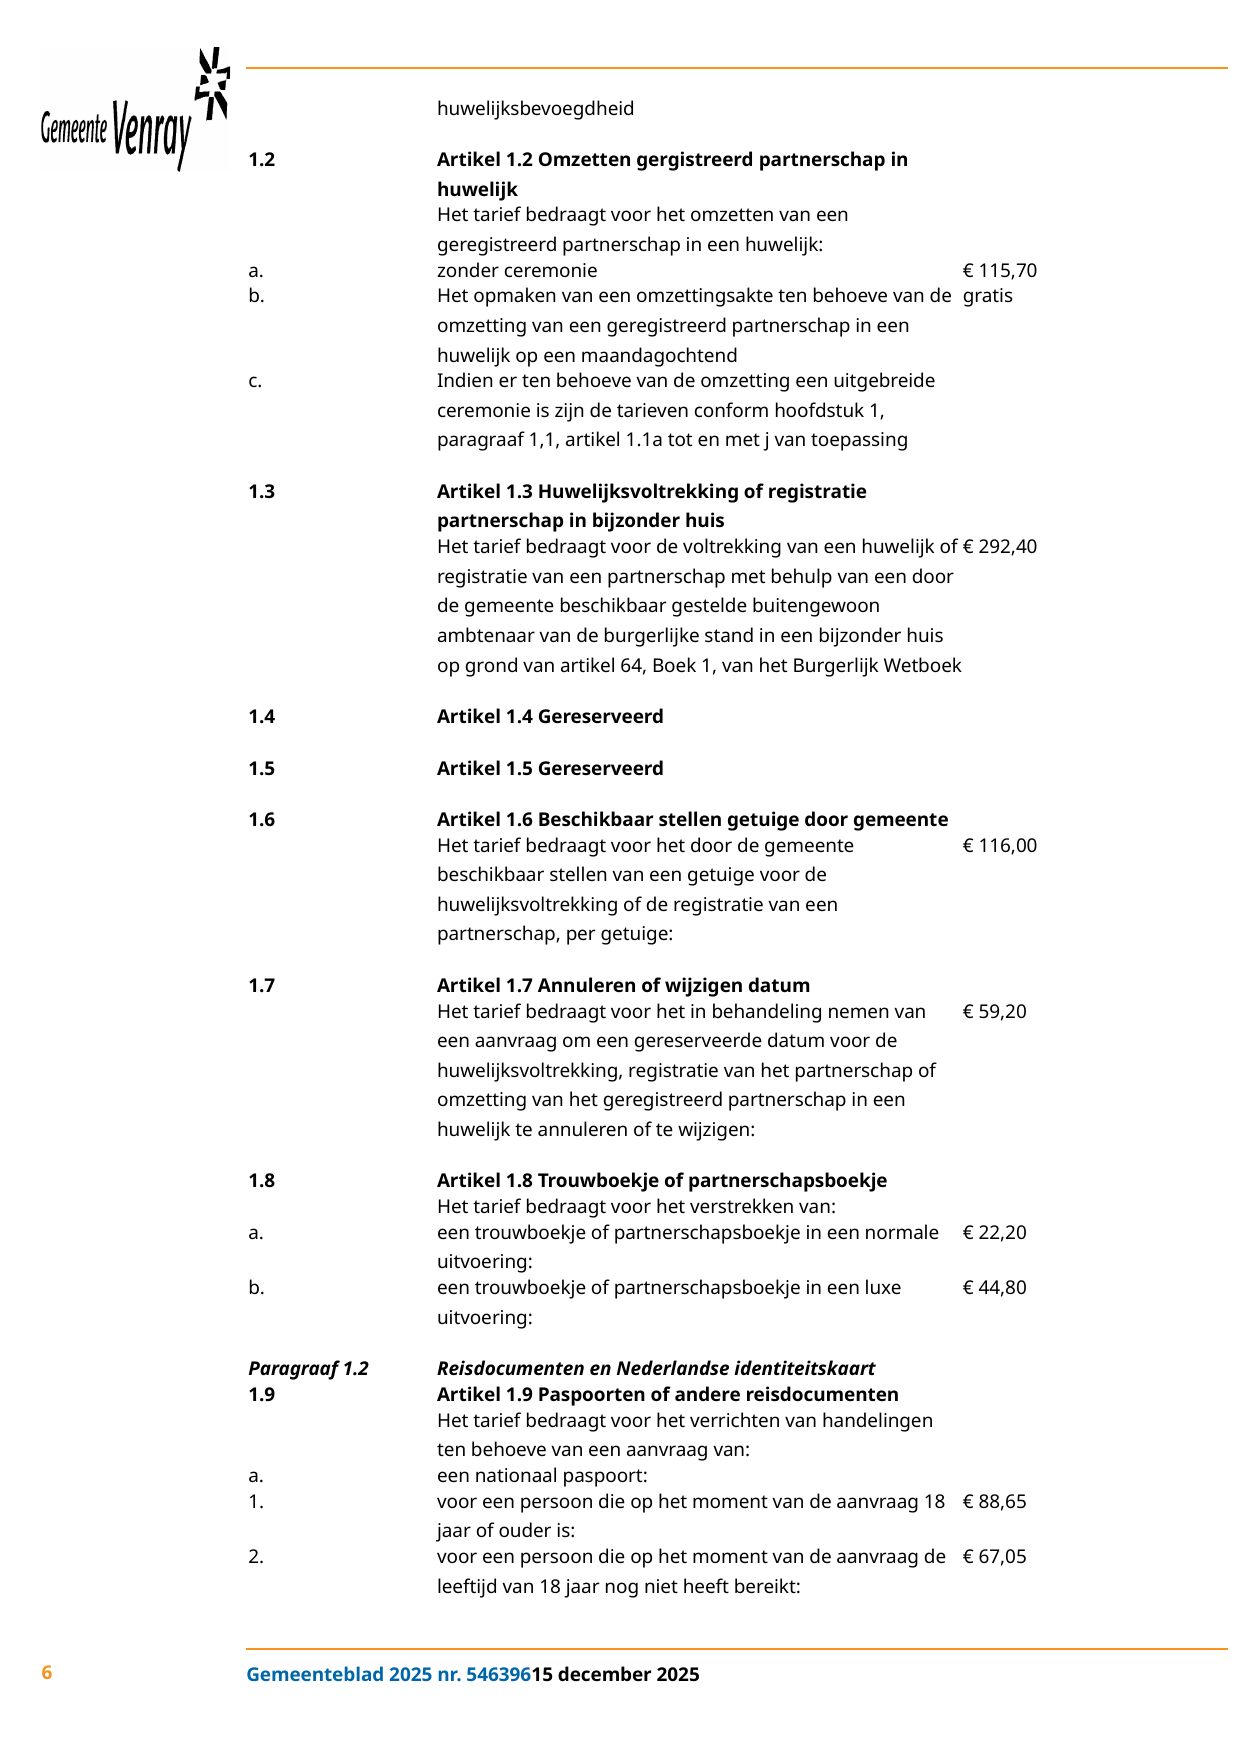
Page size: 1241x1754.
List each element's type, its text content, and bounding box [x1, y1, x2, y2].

table_cell [963, 729, 1152, 755]
table_cell [963, 1462, 1152, 1488]
table_cell [248, 780, 437, 806]
table_cell [963, 1355, 1152, 1381]
table_cell [963, 1381, 1152, 1407]
table_cell [248, 1193, 437, 1219]
table_cell een trouwboekje of partnerschapsboekje in een normale uitvoering: [437, 1219, 963, 1274]
table_cell een trouwboekje of partnerschapsboekje in een luxe uitvoering: [437, 1274, 963, 1330]
table_cell [248, 729, 437, 755]
table_cell [248, 1407, 437, 1462]
table_cell voor een persoon die op het moment van de aanvraag 18 jaar of ouder is: [437, 1488, 963, 1543]
table_cell [963, 972, 1152, 998]
table_cell Artikel 1.4 Gereserveerd [437, 703, 963, 729]
table_cell [963, 453, 1152, 478]
table_cell [963, 1193, 1152, 1219]
table_cell Artikel 1.3 Huwelijksvoltrekking of registratie partnerschap in bijzonder huis [437, 478, 963, 533]
table_cell [963, 755, 1152, 780]
table_cell een nationaal paspoort: [437, 1462, 963, 1488]
table_cell b. [248, 1274, 437, 1330]
table_cell Het tarief bedraagt voor het verrichten van handelingen ten behoeve van een aanvraag van: [437, 1407, 963, 1462]
table_cell Het tarief bedraagt voor het in behandeling nemen van een aanvraag om een gereserveerde datum voor de huwelijksvoltrekking, registratie van het partnerschap of omzetting van het geregistreerd partnerschap in een huwelijk te annuleren of te wijzigen: [437, 998, 963, 1142]
table_cell [248, 121, 437, 146]
table_cell Artikel 1.8 Trouwboekje of partnerschapsboekje [437, 1168, 963, 1193]
table_cell Artikel 1.7 Annuleren of wijzigen datum [437, 972, 963, 998]
table_cell [963, 780, 1152, 806]
table_cell [963, 1407, 1152, 1462]
table_cell [963, 946, 1152, 972]
table_cell Indien er ten behoeve van de omzetting een uitgebreide ceremonie is zijn de tarieven conform hoofdstuk 1, paragraaf 1,1, artikel 1.1a tot en met j van toepassing [437, 368, 963, 452]
table_cell [248, 832, 437, 946]
table_cell [437, 780, 963, 806]
table_cell 1.4 [248, 703, 437, 729]
table_cell a. [248, 1462, 437, 1488]
table_cell c. [248, 368, 437, 452]
table_cell zonder ceremonie [437, 257, 963, 283]
table_cell 1.7 [248, 972, 437, 998]
table_cell Artikel 1.2 Omzetten gergistreerd partnerschap in huwelijk [437, 146, 963, 202]
table_cell [963, 1330, 1152, 1355]
table_cell [963, 368, 1152, 452]
table_cell [248, 998, 437, 1142]
table_cell [437, 1330, 963, 1355]
table_cell Het tarief bedraagt voor de voltrekking van een huwelijk of registratie van een partnerschap met behulp van een door de gemeente beschikbaar gestelde buitengewoon ambtenaar van de burgerlijke stand in een bijzonder huis op grond van artikel 64, Boek 1, van het Burgerlijk Wetboek [437, 534, 963, 677]
table_cell [963, 95, 1152, 121]
table_cell [248, 946, 437, 972]
table_cell € 59,20 [963, 998, 1152, 1142]
table_cell [963, 146, 1152, 202]
table_cell [963, 478, 1152, 533]
table_cell [963, 806, 1152, 832]
table_cell [248, 202, 437, 257]
table_cell [437, 453, 963, 478]
table_cell 1.3 [248, 478, 437, 533]
table_cell Artikel 1.9 Paspoorten of andere reisdocumenten [437, 1381, 963, 1407]
table_cell [963, 703, 1152, 729]
table_cell 1.5 [248, 755, 437, 780]
table_cell 1.2 [248, 146, 437, 202]
table_cell 1.6 [248, 806, 437, 832]
table_cell 1.8 [248, 1168, 437, 1193]
table_cell [248, 678, 437, 703]
picture [41, 47, 231, 172]
table_cell Het tarief bedraagt voor het verstrekken van: [437, 1193, 963, 1219]
table_cell Paragraaf 1.2 [248, 1355, 437, 1381]
table_cell [248, 1330, 437, 1355]
table_cell [437, 946, 963, 972]
table_cell € 115,70 [963, 257, 1152, 283]
table_cell [248, 453, 437, 478]
table_cell € 292,40 [963, 534, 1152, 677]
table_cell Het opmaken van een omzettingsakte ten behoeve van de omzetting van een geregistreerd partnerschap in een huwelijk op een maandagochtend [437, 283, 963, 367]
table_cell [248, 534, 437, 677]
table_cell 2. [248, 1543, 437, 1598]
table_cell € 67,05 [963, 1543, 1152, 1598]
table_cell [437, 678, 963, 703]
table_cell [963, 1142, 1152, 1168]
table_cell gratis [963, 283, 1152, 367]
table_cell a. [248, 257, 437, 283]
table_cell € 44,80 [963, 1274, 1152, 1330]
table_cell b. [248, 283, 437, 367]
table_cell € 22,20 [963, 1219, 1152, 1274]
table_cell € 116,00 [963, 832, 1152, 946]
table_cell [963, 1168, 1152, 1193]
table_cell € 88,65 [963, 1488, 1152, 1543]
table_cell Het tarief bedraagt voor het door de gemeente beschikbaar stellen van een getuige voor de huwelijksvoltrekking of de registratie van een partnerschap, per getuige: [437, 832, 963, 946]
table_cell [437, 1142, 963, 1168]
table_cell [963, 202, 1152, 257]
table_cell [437, 121, 963, 146]
table_cell [248, 95, 437, 121]
table_cell Artikel 1.5 Gereserveerd [437, 755, 963, 780]
table_cell [437, 729, 963, 755]
table_cell voor een persoon die op het moment van de aanvraag de leeftijd van 18 jaar nog niet heeft bereikt: [437, 1543, 963, 1598]
table_cell [963, 678, 1152, 703]
table_cell Artikel 1.6 Beschikbaar stellen getuige door gemeente [437, 806, 963, 832]
table_cell Het tarief bedraagt voor het omzetten van een geregistreerd partnerschap in een huwelijk: [437, 202, 963, 257]
table_cell 1. [248, 1488, 437, 1543]
table_cell [248, 1142, 437, 1168]
table_cell huwelijksbevoegdheid [437, 95, 963, 121]
table_cell [963, 121, 1152, 146]
table_cell Reisdocumenten en Nederlandse identiteitskaart [437, 1355, 963, 1381]
table_cell 1.9 [248, 1381, 437, 1407]
table_cell a. [248, 1219, 437, 1274]
